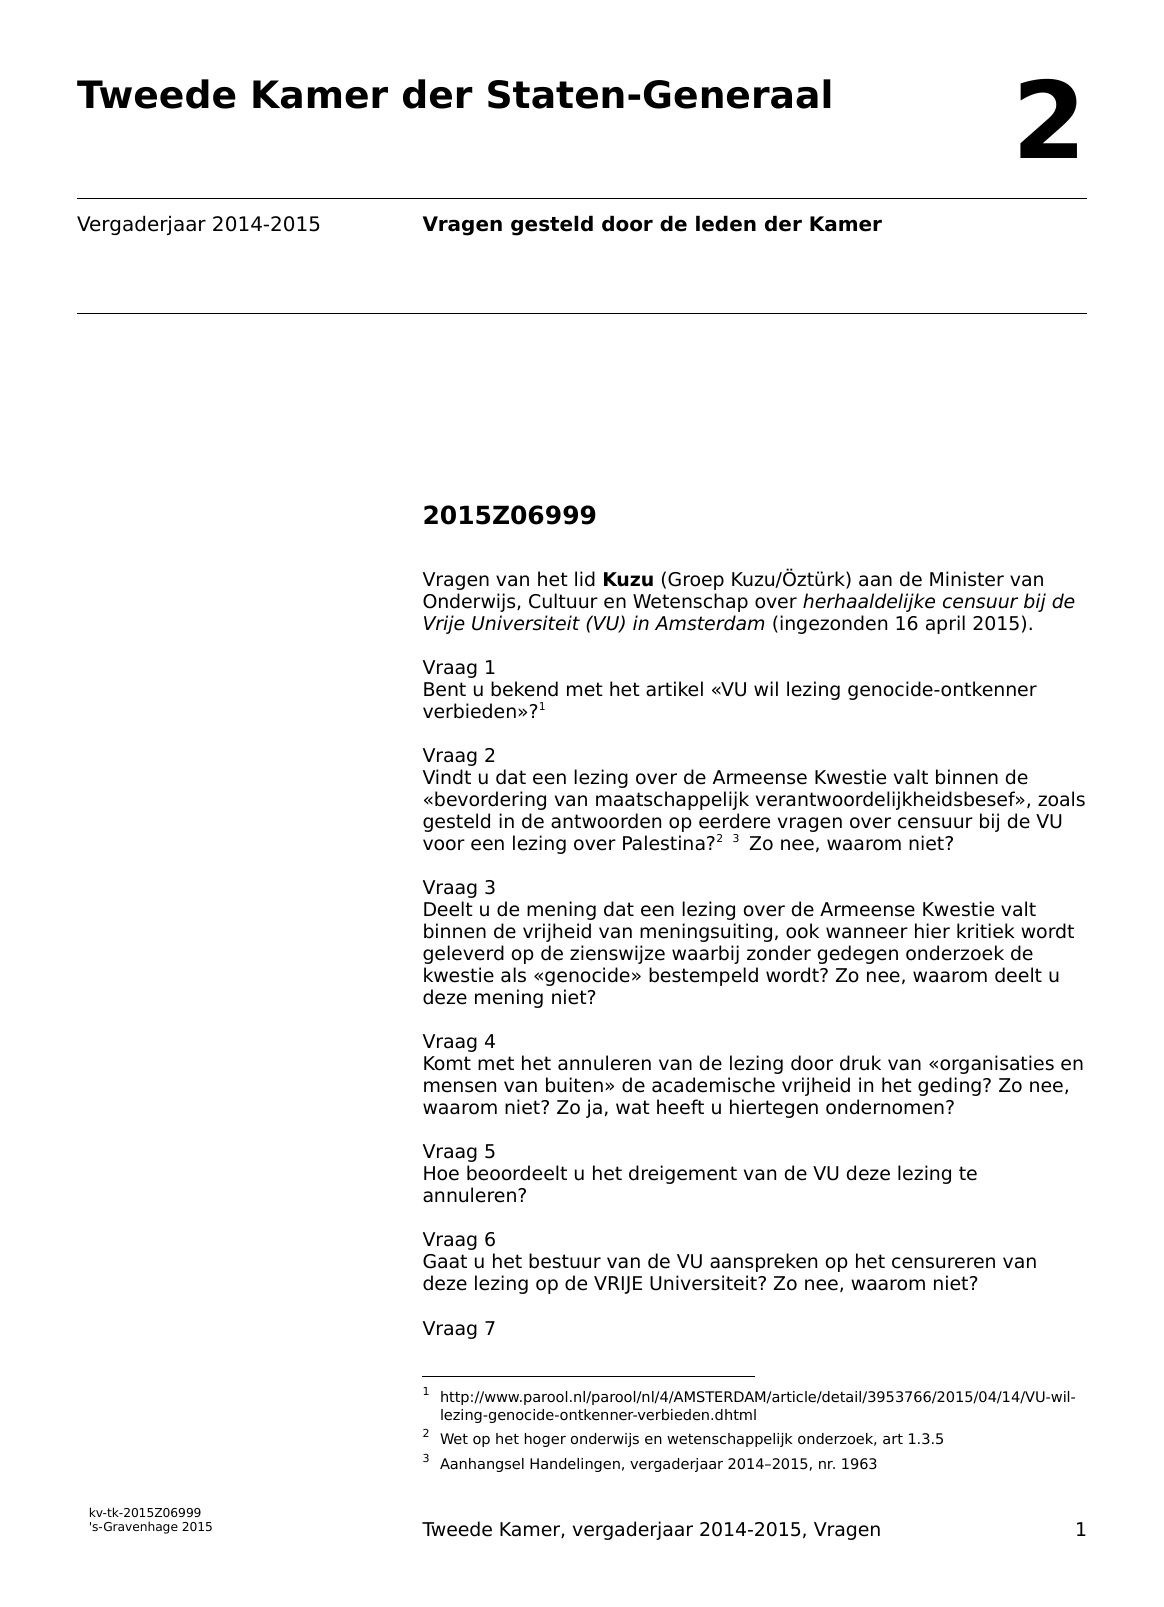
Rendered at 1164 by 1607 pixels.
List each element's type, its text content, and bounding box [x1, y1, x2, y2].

table_header Tweede Kamer der Staten-Generaal [77, 59, 886, 198]
text Vraag 4 [422, 1031, 1087, 1053]
text Vindt u dat een lezing over de Armeense Kwestie valt binnen de «bevordering van maatschappelijk verantwoordelijkheidsbesef», zoals gesteld in de antwoorden op eerdere vragen over censuur bij de VU voor een lezing over Palestina? Zo nee, waarom niet? [422, 767, 1087, 855]
text http://www.parool.nl/parool/nl/4/AMSTERDAM/article/detail/3953766/2015/04/14/VU-wil-lezing-genocide-ontkenner-verbieden.dhtml [422, 1385, 1087, 1424]
text Wet op het hoger onderwijs en wetenschappelijk onderzoek, art 1.3.5 [422, 1427, 1087, 1449]
text Aanhangsel Handelingen, vergaderjaar 2014–2015, nr. 1963 [422, 1452, 1087, 1474]
text Deelt u de mening dat een lezing over de Armeense Kwestie valt binnen de vrijheid van meningsuiting, ook wanneer hier kritiek wordt geleverd op de zienswijze waarbij zonder gedegen onderzoek de kwestie als «genocide» bestempeld wordt? Zo nee, waarom deelt u deze mening niet? [422, 899, 1087, 1009]
text Vraag 1 [422, 657, 1087, 679]
text 's-Gravenhage 2015 [88, 1520, 323, 1534]
text Komt met het annuleren van de lezing door druk van «organisaties en mensen van buiten» de academische vrijheid in het geding? Zo nee, waarom niet? Zo ja, wat heeft u hiertegen ondernomen? [422, 1053, 1087, 1119]
text Bent u bekend met het artikel «VU wil lezing genocide-ontkenner verbieden»? [422, 679, 1087, 723]
table_cell Vergaderjaar 2014-2015 [77, 199, 422, 313]
text Gaat u het bestuur van de VU aanspreken op het censureren van deze lezing op de VRIJE Universiteit? Zo nee, waarom niet? [422, 1251, 1087, 1295]
text Vraag 5 [422, 1141, 1087, 1163]
text Hoe beoordeelt u het dreigement van de VU deze lezing te annuleren? [422, 1163, 1087, 1207]
table_header 2 [886, 59, 1087, 198]
text Vraag 2 [422, 745, 1087, 767]
text Vraag 6 [422, 1229, 1087, 1251]
text Vraag 3 [422, 877, 1087, 899]
text Vraag 7 [422, 1317, 1087, 1339]
text kv-tk-2015Z06999 [88, 1506, 323, 1520]
text Vragen van het lid Kuzu (Groep Kuzu/Öztürk) aan de Minister van Onderwijs, Cultuur en Wetenschap over herhaaldelijke censuur bij de Vrije Universiteit (VU) in Amsterdam (ingezonden 16 april 2015). [422, 569, 1087, 635]
text 2015Z06999 [422, 501, 1087, 531]
table_cell Vragen gesteld door de leden der Kamer [422, 199, 1087, 313]
